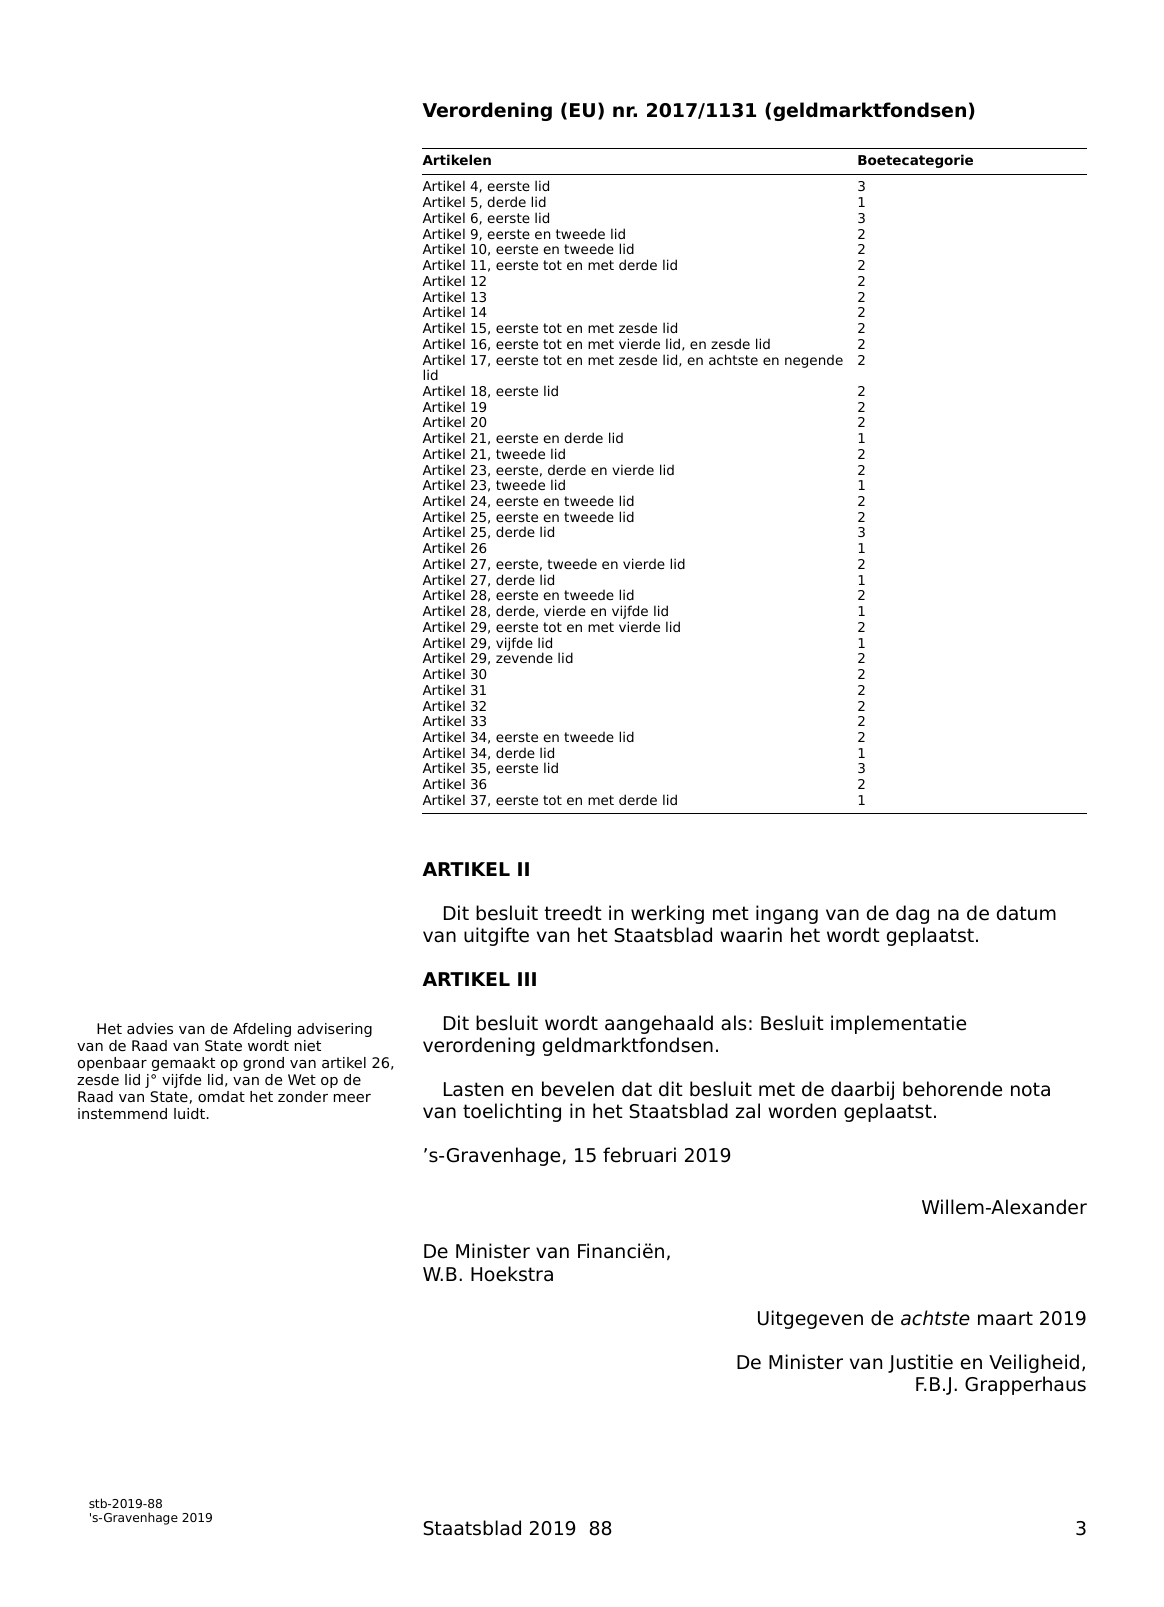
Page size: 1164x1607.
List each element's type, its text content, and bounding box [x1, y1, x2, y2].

table_cell 2 [851, 337, 1087, 352]
table_cell 2 [851, 714, 1087, 730]
table_cell 2 [851, 463, 1087, 478]
table_cell Artikel 37, eerste tot en met derde lid [422, 793, 851, 813]
table_cell Artikel 28, eerste en tweede lid [422, 588, 851, 604]
text ’s-Gravenhage, 15 februari 2019 [422, 1145, 1087, 1167]
table_cell Artikel 11, eerste tot en met derde lid [422, 258, 851, 274]
table_cell 3 [851, 175, 1087, 195]
table_cell Artikel 16, eerste tot en met vierde lid, en zesde lid [422, 337, 851, 352]
table_cell Artikel 33 [422, 714, 851, 730]
table_cell Artikel 27, eerste, tweede en vierde lid [422, 557, 851, 572]
table_cell Artikel 36 [422, 777, 851, 793]
table_cell 2 [851, 667, 1087, 683]
table_cell 2 [851, 384, 1087, 399]
table_cell Artikel 23, tweede lid [422, 478, 851, 494]
table_cell 2 [851, 352, 1087, 384]
table_cell 2 [851, 321, 1087, 337]
table_cell 2 [851, 447, 1087, 462]
table_cell 1 [851, 793, 1087, 813]
table_cell Artikel 25, derde lid [422, 525, 851, 541]
table_cell 2 [851, 777, 1087, 793]
subtitle Verordening (EU) nr. 2017/1131 (geldmarktfondsen) [422, 100, 1087, 122]
table_cell 1 [851, 573, 1087, 588]
table_cell Artikel 31 [422, 683, 851, 698]
table_cell Artikel 29, zevende lid [422, 651, 851, 667]
table_cell 2 [851, 400, 1087, 415]
table_cell 2 [851, 415, 1087, 431]
table_cell 1 [851, 431, 1087, 447]
text Dit besluit wordt aangehaald als: Besluit implementatie verordening geldmarktfondsen. [422, 1013, 1087, 1057]
table_cell 3 [851, 761, 1087, 777]
text Het advies van de Afdeling advisering van de Raad van State wordt niet openbaar gemaakt op grond van artikel 26, zesde lid j° vijfde lid, van de Wet op de Raad van State, omdat het zonder meer instemmend luidt. [77, 1021, 396, 1123]
table_cell 2 [851, 730, 1087, 746]
table_cell Artikel 21, eerste en derde lid [422, 431, 851, 447]
table_cell 2 [851, 588, 1087, 604]
table_cell Artikel 29, eerste tot en met vierde lid [422, 620, 851, 635]
table_cell Artikel 9, eerste en tweede lid [422, 226, 851, 242]
table_cell Artikel 30 [422, 667, 851, 683]
table_cell 1 [851, 541, 1087, 557]
table_cell Artikel 24, eerste en tweede lid [422, 494, 851, 509]
text Willem-Alexander [422, 1197, 1087, 1219]
table_cell 2 [851, 274, 1087, 289]
table_cell 1 [851, 635, 1087, 651]
table_cell Artikel 32 [422, 698, 851, 714]
table_cell Artikel 18, eerste lid [422, 384, 851, 399]
table_cell 2 [851, 242, 1087, 258]
subtitle ARTIKEL II [422, 858, 1087, 881]
text Dit besluit treedt in werking met ingang van de dag na de datum van uitgifte van het Staatsblad waarin het wordt geplaatst. [422, 903, 1087, 947]
table_cell Artikel 15, eerste tot en met zesde lid [422, 321, 851, 337]
text Uitgegeven de achtste maart 2019 [422, 1308, 1087, 1329]
table_cell 2 [851, 494, 1087, 509]
table_cell Artikel 35, eerste lid [422, 761, 851, 777]
table_cell 2 [851, 226, 1087, 242]
table_cell Artikel 19 [422, 400, 851, 415]
table_cell Artikel 4, eerste lid [422, 175, 851, 195]
table_header Artikelen [422, 149, 851, 173]
table_cell 3 [851, 211, 1087, 226]
table_cell 3 [851, 525, 1087, 541]
table_cell Artikel 29, vijfde lid [422, 635, 851, 651]
table_cell Artikel 34, derde lid [422, 746, 851, 761]
text stb-2019-88 [88, 1497, 323, 1511]
table_cell 2 [851, 651, 1087, 667]
table_cell 2 [851, 289, 1087, 305]
table_cell 2 [851, 698, 1087, 714]
table_cell 2 [851, 305, 1087, 321]
text De Minister van Financiën, W.B. Hoekstra [422, 1241, 1087, 1285]
table_cell Artikel 23, eerste, derde en vierde lid [422, 463, 851, 478]
table_cell 1 [851, 478, 1087, 494]
table_cell 2 [851, 620, 1087, 635]
table_cell Artikel 27, derde lid [422, 573, 851, 588]
table_cell Artikel 10, eerste en tweede lid [422, 242, 851, 258]
table_cell 2 [851, 557, 1087, 572]
table_cell Artikel 5, derde lid [422, 195, 851, 211]
table_cell Artikel 26 [422, 541, 851, 557]
table_cell Artikel 12 [422, 274, 851, 289]
table_cell Artikel 34, eerste en tweede lid [422, 730, 851, 746]
table_cell Artikel 21, tweede lid [422, 447, 851, 462]
text 's-Gravenhage 2019 [88, 1511, 323, 1525]
table_header Boetecategorie [851, 149, 1087, 173]
table_cell 2 [851, 258, 1087, 274]
subtitle ARTIKEL III [422, 969, 1087, 991]
table_cell 1 [851, 195, 1087, 211]
table_cell Artikel 20 [422, 415, 851, 431]
table_cell 2 [851, 510, 1087, 525]
table_cell Artikel 25, eerste en tweede lid [422, 510, 851, 525]
text Lasten en bevelen dat dit besluit met de daarbij behorende nota van toelichting in het Staatsblad zal worden geplaatst. [422, 1079, 1087, 1123]
table_cell Artikel 28, derde, vierde en vijfde lid [422, 604, 851, 620]
table_cell 1 [851, 604, 1087, 620]
text De Minister van Justitie en Veiligheid, F.B.J. Grapperhaus [422, 1352, 1087, 1396]
table_cell 1 [851, 746, 1087, 761]
table_cell Artikel 14 [422, 305, 851, 321]
table_cell Artikel 6, eerste lid [422, 211, 851, 226]
table_cell Artikel 13 [422, 289, 851, 305]
table_cell 2 [851, 683, 1087, 698]
table_cell Artikel 17, eerste tot en met zesde lid, en achtste en negende lid [422, 352, 851, 384]
